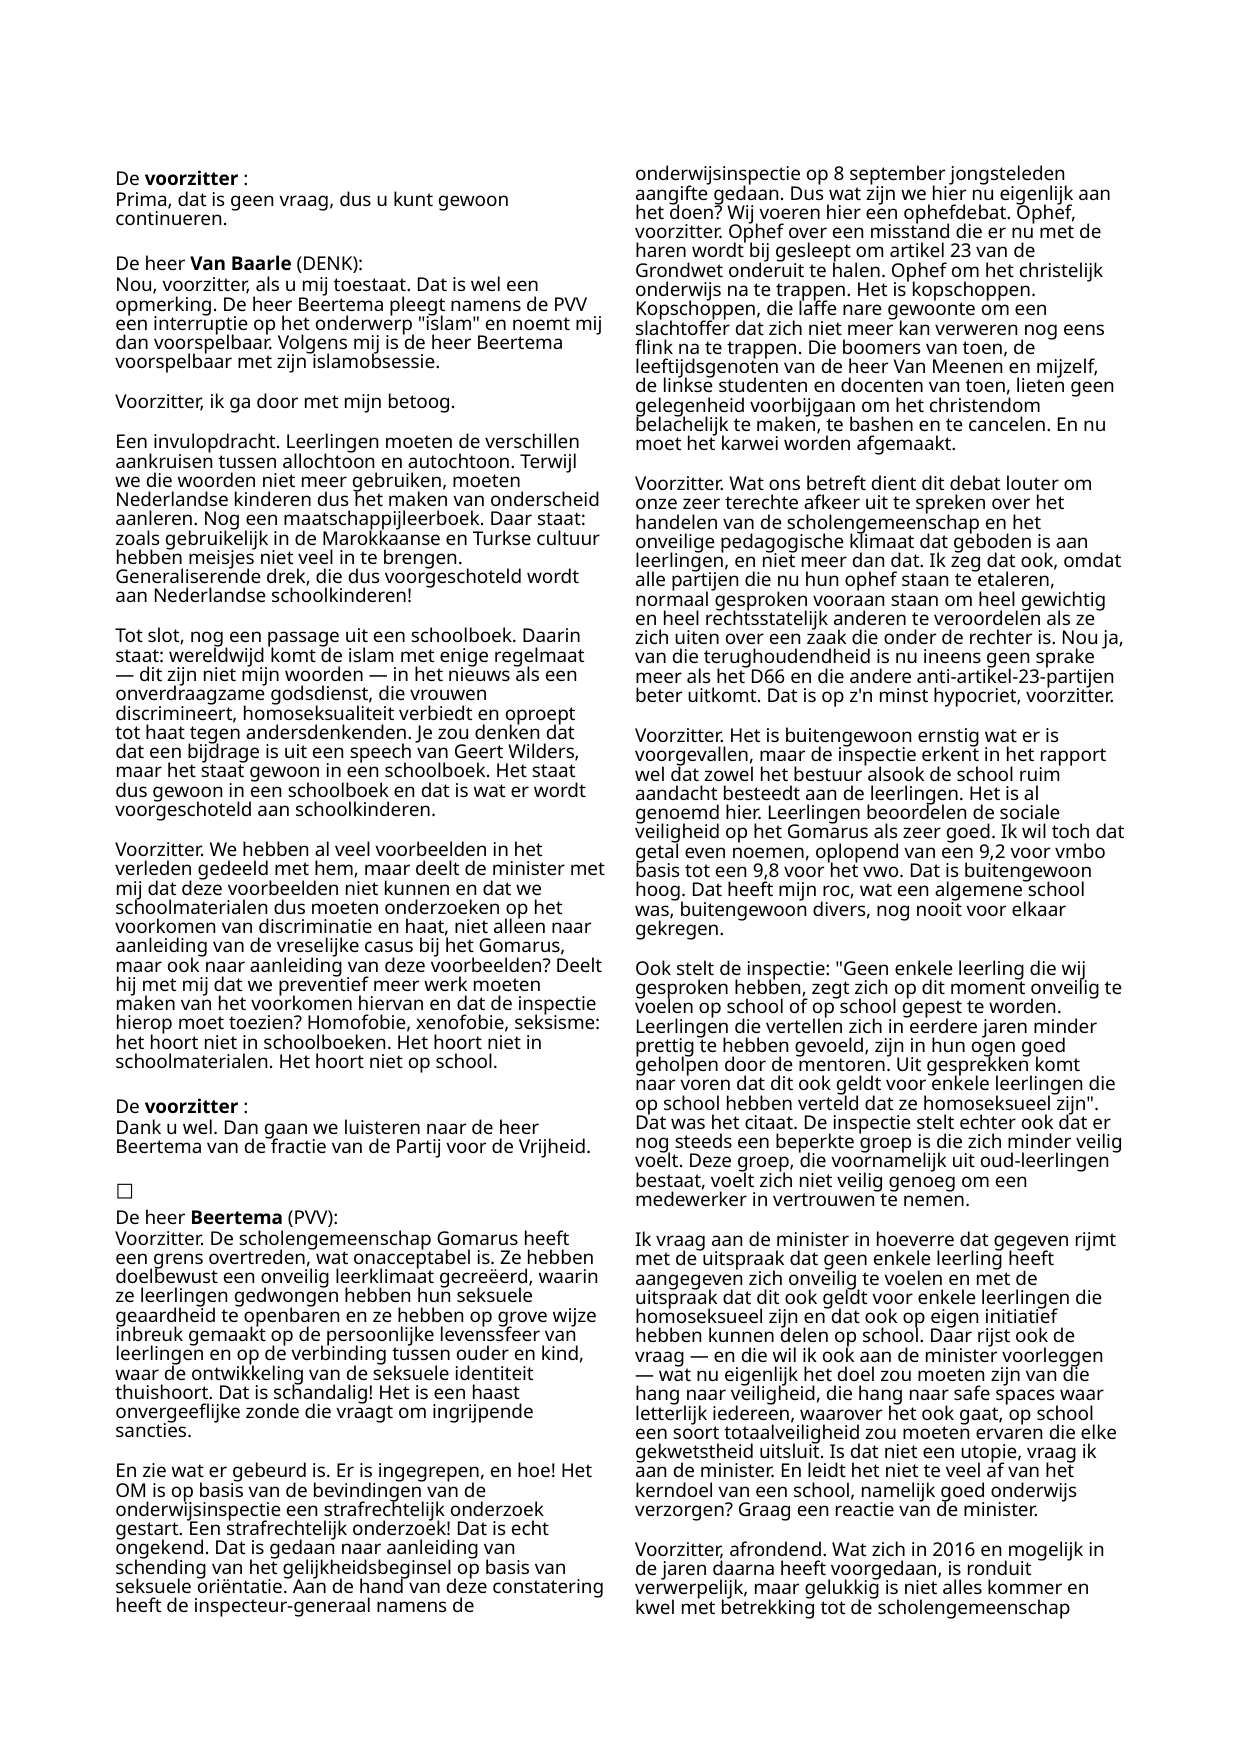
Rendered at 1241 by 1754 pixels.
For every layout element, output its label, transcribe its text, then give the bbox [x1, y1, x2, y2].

text Dank u wel. Dan gaan we luisteren naar de heer Beertema van de fractie van de Partij voor de Vrijheid. [115, 1119, 605, 1157]
text En zie wat er gebeurd is. Er is ingegrepen, en hoe! Het OM is op basis van de bevindingen van de onderwijsinspectie een strafrechtelijk onderzoek gestart. Een strafrechtelijk onderzoek! Dat is echt ongekend. Dat is gedaan naar aanleiding van schending van het gelijkheidsbeginsel op basis van seksuele oriëntatie. Aan de hand van deze constatering heeft de inspecteur-generaal namens de [115, 1462, 605, 1616]
text Voorzitter, ik ga door met mijn betoog. [115, 393, 605, 413]
text Prima, dat is geen vraag, dus u kunt gewoon continueren. [115, 191, 605, 230]
text Nou, voorzitter, als u mij toestaat. Dat is wel een opmerking. De heer Beertema pleegt namens de PVV een interruptie op het onderwerp "islam" en noemt mij dan voorspelbaar. Volgens mij is de heer Beertema voorspelbaar met zijn islamobsessie. [115, 276, 605, 373]
text Voorzitter. Wat ons betreft dient dit debat louter om onze zeer terechte afkeer uit te spreken over het handelen van de scholengemeenschap en het onveilige pedagogische klimaat dat geboden is aan leerlingen, en niet meer dan dat. Ik zeg dat ook, omdat alle partijen die nu hun ophef staan te etaleren, normaal gesproken vooraan staan om heel gewichtig en heel rechtsstatelijk anderen te veroordelen als ze zich uiten over een zaak die onder de rechter is. Nou ja, van die terughoudendheid is nu ineens geen sprake meer als het D66 en die andere anti-artikel-23-partijen beter uitkomt. Dat is op z'n minst hypocriet, voorzitter. [635, 475, 1125, 706]
text ⬜ [115, 1178, 605, 1204]
text De heer Van Baarle (DENK): [115, 251, 605, 276]
text Een invulopdracht. Leerlingen moeten de verschillen aankruisen tussen allochtoon en autochtoon. Terwijl we die woorden niet meer gebruiken, moeten Nederlandse kinderen dus het maken van onderscheid aanleren. Nog een maatschappijleerboek. Daar staat: zoals gebruikelijk in de Marokkaanse en Turkse cultuur hebben meisjes niet veel in te brengen. Generaliserende drek, die dus voorgeschoteld wordt aan Nederlandse schoolkinderen! [115, 433, 605, 607]
text De voorzitter : [115, 165, 605, 191]
text Voorzitter. We hebben al veel voorbeelden in het verleden gedeeld met hem, maar deelt de minister met mij dat deze voorbeelden niet kunnen en dat we schoolmaterialen dus moeten onderzoeken op het voorkomen van discriminatie en haat, niet alleen naar aanleiding van de vreselijke casus bij het Gomarus, maar ook naar aanleiding van deze voorbeelden? Deelt hij met mij dat we preventief meer werk moeten maken van het voorkomen hiervan en dat de inspectie hierop moet toezien? Homofobie, xenofobie, seksisme: het hoort niet in schoolboeken. Het hoort niet in schoolmaterialen. Het hoort niet op school. [115, 841, 605, 1072]
text De voorzitter : [115, 1093, 605, 1119]
text De heer Beertema (PVV): [115, 1204, 605, 1229]
text Ook stelt de inspectie: "Geen enkele leerling die wij gesproken hebben, zegt zich op dit moment onveilig te voelen op school of op school gepest te worden. Leerlingen die vertellen zich in eerdere jaren minder prettig te hebben gevoeld, zijn in hun ogen goed geholpen door de mentoren. Uit gesprekken komt naar voren dat dit ook geldt voor enkele leerlingen die op school hebben verteld dat ze homoseksueel zijn". Dat was het citaat. De inspectie stelt echter ook dat er nog steeds een beperkte groep is die zich minder veilig voelt. Deze groep, die voornamelijk uit oud-leerlingen bestaat, voelt zich niet veilig genoeg om een medewerker in vertrouwen te nemen. [635, 960, 1125, 1210]
text Tot slot, nog een passage uit een schoolboek. Daarin staat: wereldwijd komt de islam met enige regelmaat — dit zijn niet mijn woorden — in het nieuws als een onverdraagzame godsdienst, die vrouwen discrimineert, homoseksualiteit verbiedt en oproept tot haat tegen andersdenkenden. Je zou denken dat dat een bijdrage is uit een speech van Geert Wilders, maar het staat gewoon in een schoolboek. Het staat dus gewoon in een schoolboek en dat is wat er wordt voorgeschoteld aan schoolkinderen. [115, 627, 605, 820]
text Voorzitter, afrondend. Wat zich in 2016 en mogelijk in de jaren daarna heeft voorgedaan, is ronduit verwerpelijk, maar gelukkig is niet alles kommer en kwel met betrekking tot de scholengemeenschap [635, 1541, 1125, 1618]
text onderwijsinspectie op 8 september jongsteleden aangifte gedaan. Dus wat zijn we hier nu eigenlijk aan het doen? Wij voeren hier een ophefdebat. Ophef, voorzitter. Ophef over een misstand die er nu met de haren wordt bij gesleept om artikel 23 van de Grondwet onderuit te halen. Ophef om het christelijk onderwijs na te trappen. Het is kopschoppen. Kopschoppen, die laffe nare gewoonte om een slachtoffer dat zich niet meer kan verweren nog eens flink na te trappen. Die boomers van toen, de leeftijdsgenoten van de heer Van Meenen en mijzelf, de linkse studenten en docenten van toen, lieten geen gelegenheid voorbijgaan om het christendom belachelijk te maken, te bashen en te cancelen. En nu moet het karwei worden afgemaakt. [635, 165, 1125, 454]
text Voorzitter. Het is buitengewoon ernstig wat er is voorgevallen, maar de inspectie erkent in het rapport wel dat zowel het bestuur alsook de school ruim aandacht besteedt aan de leerlingen. Het is al genoemd hier. Leerlingen beoordelen de sociale veiligheid op het Gomarus als zeer goed. Ik wil toch dat getal even noemen, oplopend van een 9,2 voor vmbo basis tot een 9,8 voor het vwo. Dat is buitengewoon hoog. Dat heeft mijn roc, wat een algemene school was, buitengewoon divers, nog nooit voor elkaar gekregen. [635, 727, 1125, 939]
text Voorzitter. De scholengemeenschap Gomarus heeft een grens overtreden, wat onacceptabel is. Ze hebben doelbewust een onveilig leerklimaat gecreëerd, waarin ze leerlingen gedwongen hebben hun seksuele geaardheid te openbaren en ze hebben op grove wijze inbreuk gemaakt op de persoonlijke levenssfeer van leerlingen en op de verbinding tussen ouder en kind, waar de ontwikkeling van de seksuele identiteit thuishoort. Dat is schandalig! Het is een haast onvergeeflijke zonde die vraagt om ingrijpende sancties. [115, 1229, 605, 1442]
text Ik vraag aan de minister in hoeverre dat gegeven rijmt met de uitspraak dat geen enkele leerling heeft aangegeven zich onveilig te voelen en met de uitspraak dat dit ook geldt voor enkele leerlingen die homoseksueel zijn en dat ook op eigen initiatief hebben kunnen delen op school. Daar rijst ook de vraag — en die wil ik ook aan de minister voorleggen — wat nu eigenlijk het doel zou moeten zijn van die hang naar veiligheid, die hang naar safe spaces waar letterlijk iedereen, waarover het ook gaat, op school een soort totaalveiligheid zou moeten ervaren die elke gekwetstheid uitsluit. Is dat niet een utopie, vraag ik aan de minister. En leidt het niet te veel af van het kerndoel van een school, namelijk goed onderwijs verzorgen? Graag een reactie van de minister. [635, 1231, 1125, 1520]
